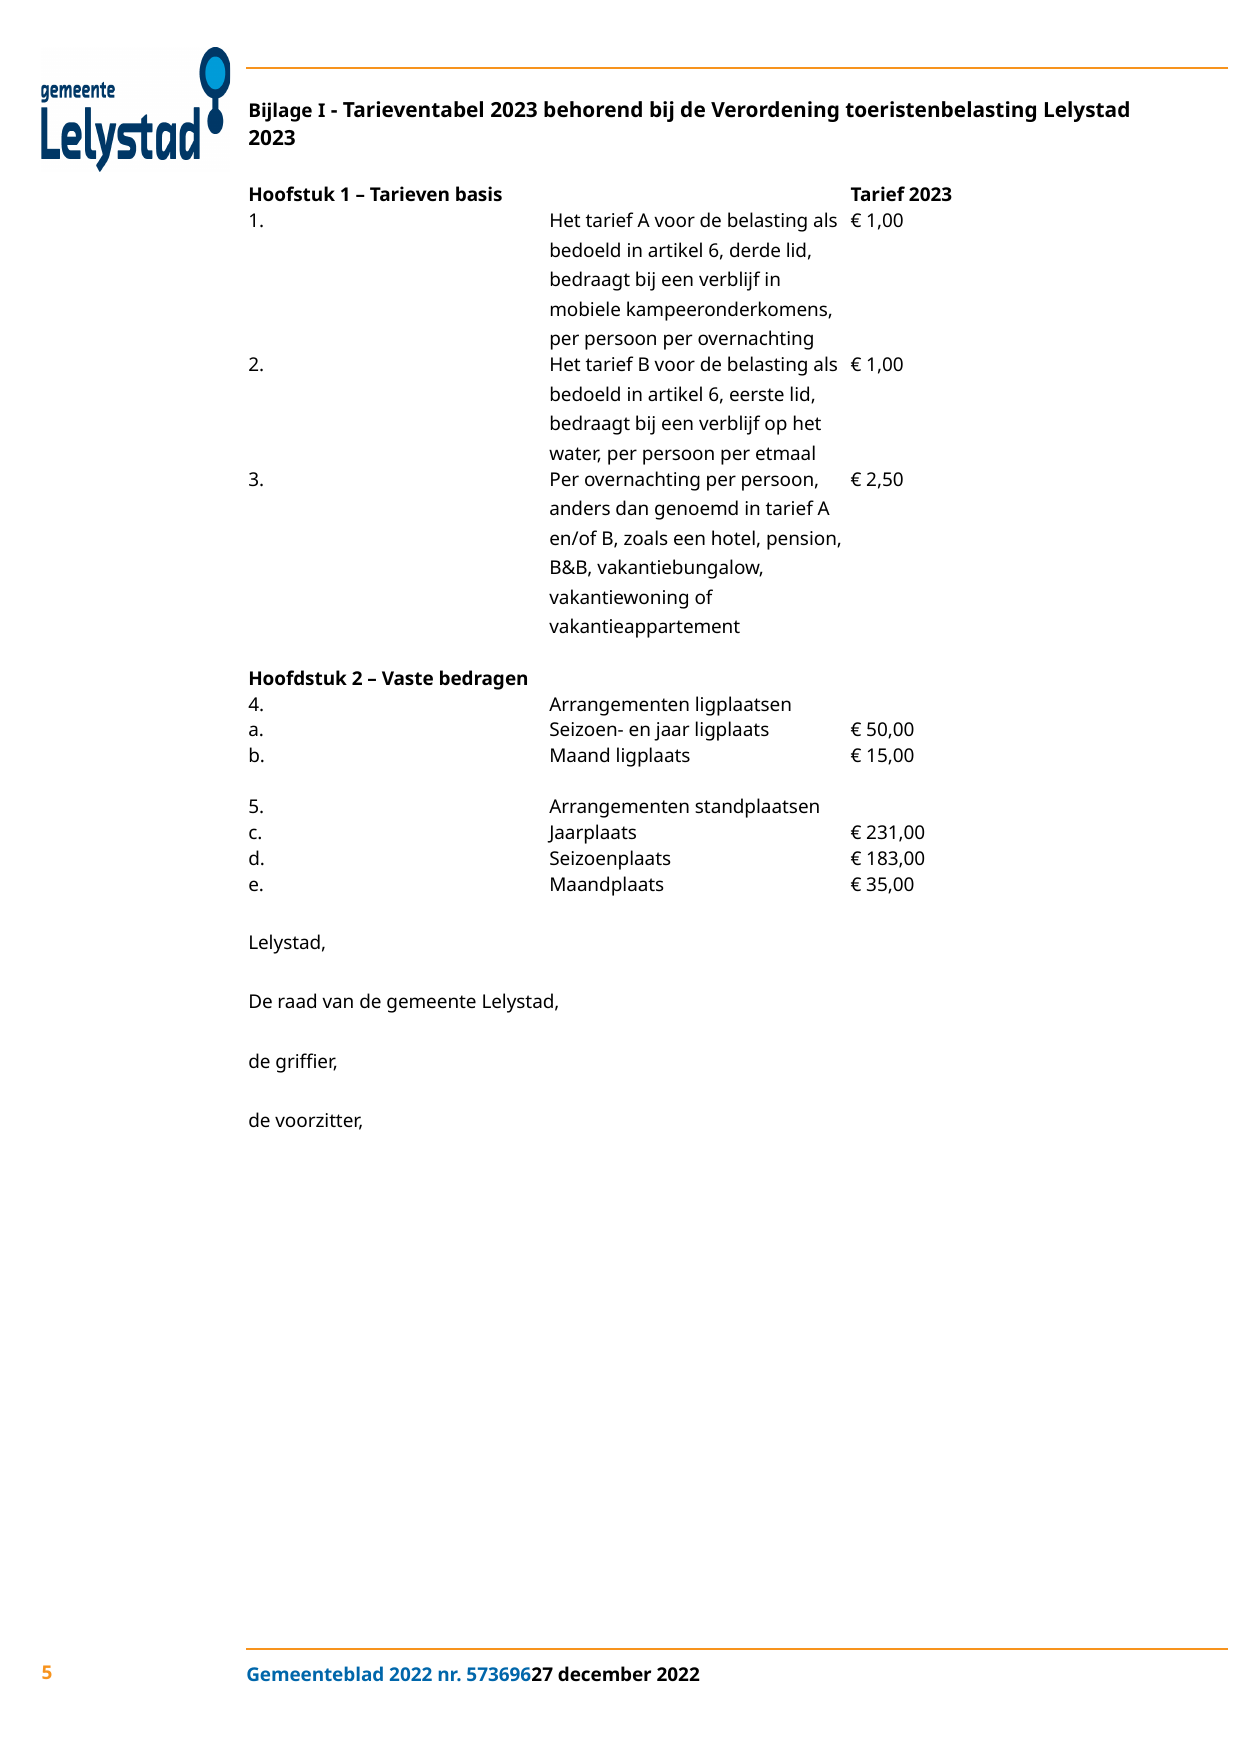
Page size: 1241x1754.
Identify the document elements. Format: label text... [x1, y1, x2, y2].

text de voorzitter, [248, 1107, 1152, 1133]
table_header Hoofstuk 1 – Tarieven basis [248, 181, 850, 207]
text Lelystad, [248, 929, 1152, 955]
text De raad van de gemeente Lelystad, [248, 989, 1152, 1014]
table_cell € 15,00 [850, 742, 1152, 768]
table_cell d. [248, 845, 549, 871]
table_cell [549, 768, 850, 794]
table_cell Per overnachting per persoon, anders dan genoemd in tarief A en/of B, zoals een hotel, pension, B&B, vakantiebungalow, vakantiewoning of vakantieappartement [549, 466, 850, 639]
table_cell b. [248, 742, 549, 768]
table_cell [850, 665, 1152, 691]
table_cell a. [248, 717, 549, 742]
table_cell € 50,00 [850, 717, 1152, 742]
table_cell [850, 794, 1152, 819]
table_cell € 2,50 [850, 466, 1152, 639]
table_cell Maand ligplaats [549, 742, 850, 768]
table_cell Arrangementen ligplaatsen [549, 691, 850, 717]
table_cell 3. [248, 466, 549, 639]
text de griffier, [248, 1048, 1152, 1073]
text Bijlage I - Tarieventabel 2023 behorend bij de Verordening toeristenbelasting Lelystad 2023 [248, 95, 1152, 152]
table_cell 4. [248, 691, 549, 717]
table_cell € 1,00 [850, 351, 1152, 466]
table_cell € 35,00 [850, 871, 1152, 897]
table_header Tarief 2023 [850, 181, 1152, 207]
table_cell Hoofdstuk 2 – Vaste bedragen [248, 665, 850, 691]
table_cell € 183,00 [850, 845, 1152, 871]
table_cell 1. [248, 207, 549, 351]
table_cell Jaarplaats [549, 820, 850, 845]
table_cell Het tarief B voor de belasting als bedoeld in artikel 6, eerste lid, bedraagt bij een verblijf op het water, per persoon per etmaal [549, 351, 850, 466]
table_cell € 231,00 [850, 820, 1152, 845]
table_cell 2. [248, 351, 549, 466]
table_cell Arrangementen standplaatsen [549, 794, 850, 819]
table_cell [248, 639, 549, 665]
table_cell 5. [248, 794, 549, 819]
table_cell Seizoenplaats [549, 845, 850, 871]
table_cell [549, 639, 850, 665]
table_cell € 1,00 [850, 207, 1152, 351]
picture [41, 47, 231, 172]
table_cell Het tarief A voor de belasting als bedoeld in artikel 6, derde lid, bedraagt bij een verblijf in mobiele kampeeronderkomens, per persoon per overnachting [549, 207, 850, 351]
table_cell [850, 639, 1152, 665]
table_cell Maandplaats [549, 871, 850, 897]
table_cell [850, 768, 1152, 794]
table_cell [850, 691, 1152, 717]
table_cell Seizoen- en jaar ligplaats [549, 717, 850, 742]
table_cell c. [248, 820, 549, 845]
table_cell [248, 768, 549, 794]
table_cell e. [248, 871, 549, 897]
